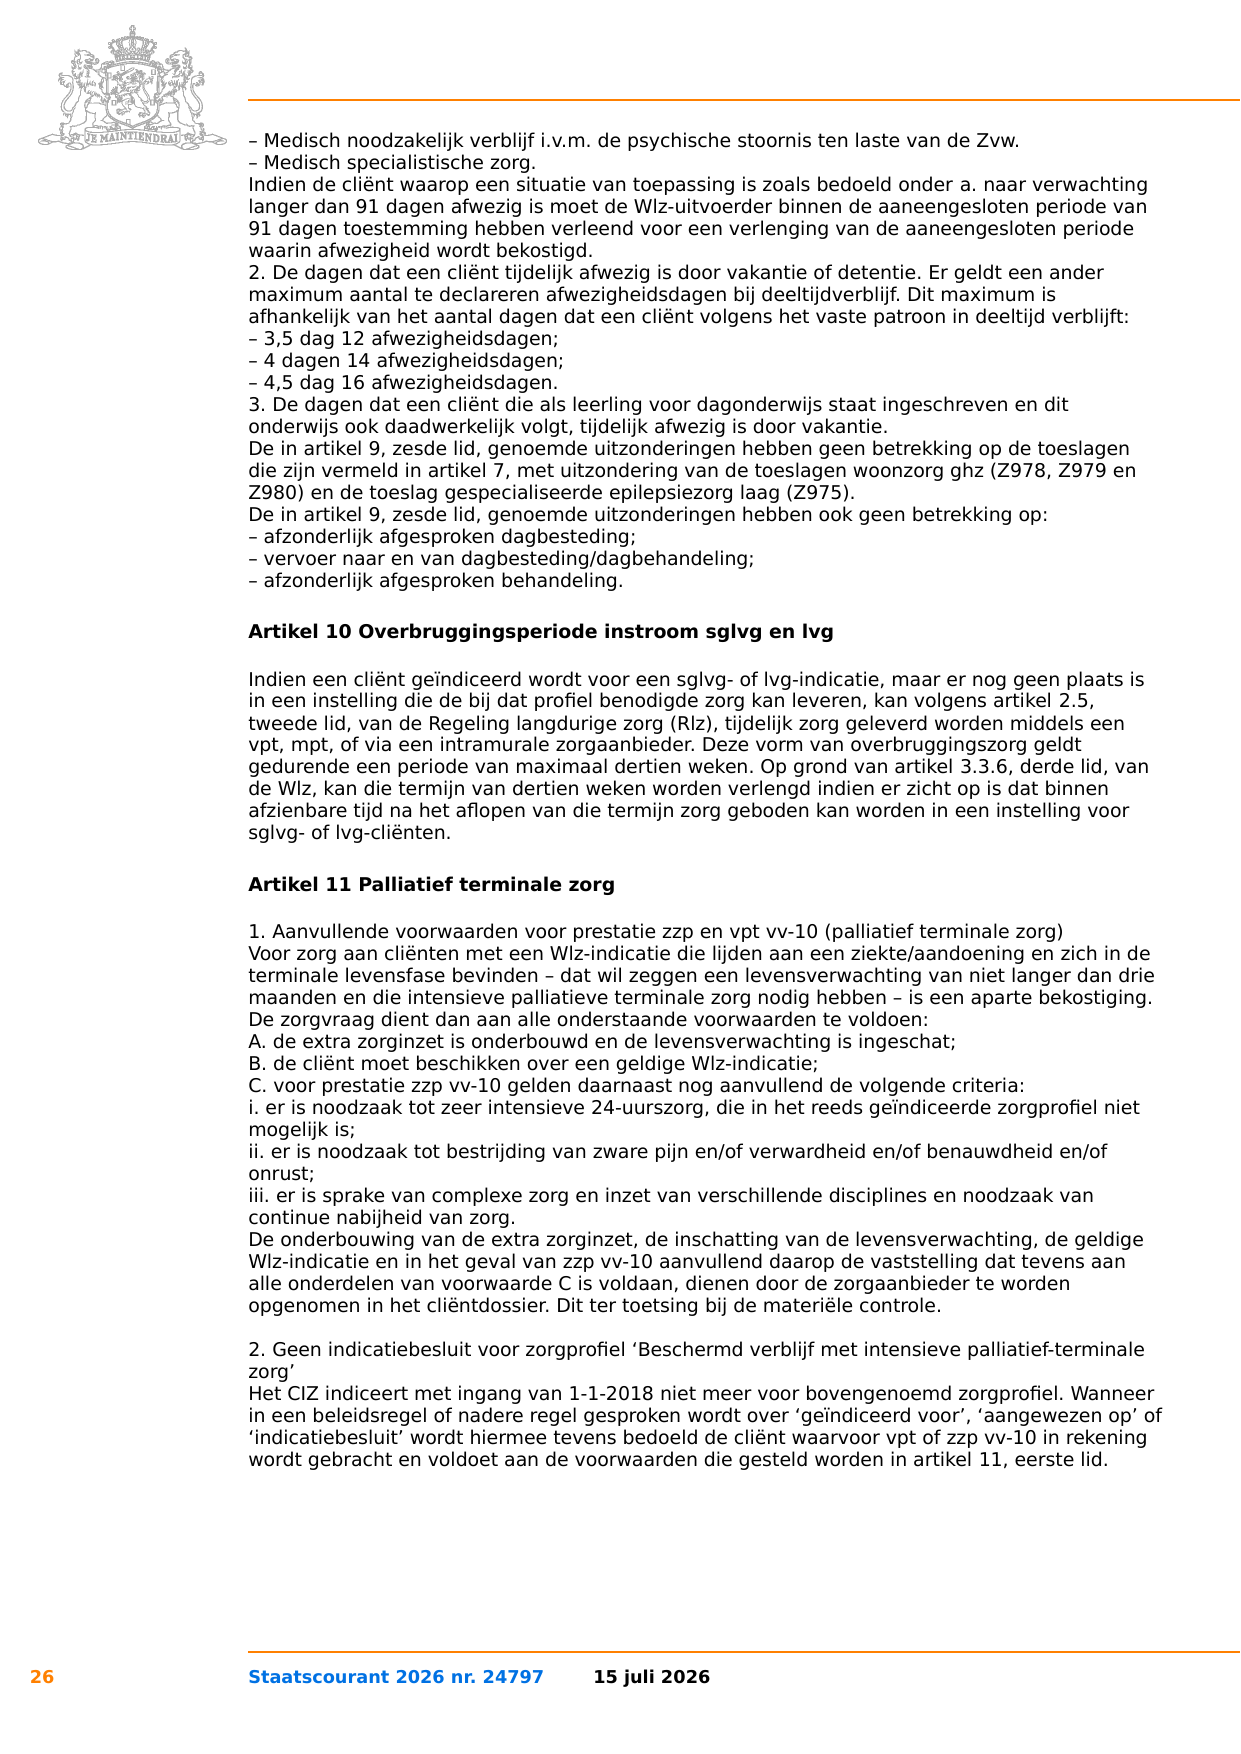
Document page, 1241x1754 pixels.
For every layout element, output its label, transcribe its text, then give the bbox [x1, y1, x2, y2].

text A. de extra zorginzet is onderbouwd en de levensverwachting is ingeschat; [248, 1031, 1163, 1053]
text ii. er is noodzaak tot bestrijding van zware pijn en/of verwardheid en/of benauwdheid en/of onrust; [248, 1141, 1163, 1185]
text iii. er is sprake van complexe zorg en inzet van verschillende disciplines en noodzaak van continue nabijheid van zorg. [248, 1185, 1163, 1229]
text 3. De dagen dat een cliënt die als leerling voor dagonderwijs staat ingeschreven en dit onderwijs ook daadwerkelijk volgt, tijdelijk afwezig is door vakantie. [248, 394, 1163, 438]
text De in artikel 9, zesde lid, genoemde uitzonderingen hebben geen betrekking op de toeslagen die zijn vermeld in artikel 7, met uitzondering van de toeslagen woonzorg ghz (Z978, Z979 en Z980) en de toeslag gespecialiseerde epilepsiezorg laag (Z975). [248, 438, 1163, 503]
text – 4,5 dag 16 afwezigheidsdagen. [248, 372, 1163, 394]
text Voor zorg aan cliënten met een Wlz-indicatie die lijden aan een ziekte/aandoening en zich in de terminale levensfase bevinden – dat wil zeggen een levensverwachting van niet langer dan drie maanden en die intensieve palliatieve terminale zorg nodig hebben – is een aparte bekostiging. De zorgvraag dient dan aan alle onderstaande voorwaarden te voldoen: [248, 943, 1163, 1031]
text Het CIZ indiceert met ingang van 1-1-2018 niet meer voor bovengenoemd zorgprofiel. Wanneer in een beleidsregel of nadere regel gesproken wordt over ‘geïndiceerd voor’, ‘aangewezen op’ of ‘indicatiebesluit’ wordt hiermee tevens bedoeld de cliënt waarvoor vpt of zzp vv-10 in rekening wordt gebracht en voldoet aan de voorwaarden die gesteld worden in artikel 11, eerste lid. [248, 1383, 1163, 1471]
text De onderbouwing van de extra zorginzet, de inschatting van de levensverwachting, de geldige Wlz-indicatie en in het geval van zzp vv-10 aanvullend daarop de vaststelling dat tevens aan alle onderdelen van voorwaarde C is voldaan, dienen door de zorgaanbieder te worden opgenomen in het cliëntdossier. Dit ter toetsing bij de materiële controle. [248, 1229, 1163, 1317]
subtitle Artikel 10 Overbruggingsperiode instroom sglvg en lvg [248, 621, 1163, 643]
text C. voor prestatie zzp vv-10 gelden daarnaast nog aanvullend de volgende criteria: [248, 1075, 1163, 1097]
text – vervoer naar en van dagbesteding/dagbehandeling; [248, 547, 1163, 569]
text – Medisch noodzakelijk verblijf i.v.m. de psychische stoornis ten laste van de Zvw. [248, 130, 1163, 152]
text Indien een cliënt geïndiceerd wordt voor een sglvg- of lvg-indicatie, maar er nog geen plaats is in een instelling die de bij dat profiel benodigde zorg kan leveren, kan volgens artikel 2.5, tweede lid, van de Regeling langdurige zorg (Rlz), tijdelijk zorg geleverd worden middels een vpt, mpt, of via een intramurale zorgaanbieder. Deze vorm van overbruggingszorg geldt gedurende een periode van maximaal dertien weken. Op grond van artikel 3.3.6, derde lid, van de Wlz, kan die termijn van dertien weken worden verlengd indien er zicht op is dat binnen afzienbare tijd na het aflopen van die termijn zorg geboden kan worden in een instelling voor sglvg- of lvg-cliënten. [248, 668, 1163, 844]
text – 4 dagen 14 afwezigheidsdagen; [248, 350, 1163, 372]
text – afzonderlijk afgesproken dagbesteding; [248, 526, 1163, 547]
text – 3,5 dag 12 afwezigheidsdagen; [248, 328, 1163, 350]
picture [38, 25, 227, 150]
text 2. De dagen dat een cliënt tijdelijk afwezig is door vakantie of detentie. Er geldt een ander maximum aantal te declareren afwezigheidsdagen bij deeltijdverblijf. Dit maximum is afhankelijk van het aantal dagen dat een cliënt volgens het vaste patroon in deeltijd verblijft: [248, 262, 1163, 328]
text Indien de cliënt waarop een situatie van toepassing is zoals bedoeld onder a. naar verwachting langer dan 91 dagen afwezig is moet de Wlz-uitvoerder binnen de aaneengesloten periode van 91 dagen toestemming hebben verleend voor een verlenging van de aaneengesloten periode waarin afwezigheid wordt bekostigd. [248, 174, 1163, 262]
subtitle 1. Aanvullende voorwaarden voor prestatie zzp en vpt vv-10 (palliatief terminale zorg) [248, 921, 1163, 943]
text – afzonderlijk afgesproken behandeling. [248, 569, 1163, 591]
text B. de cliënt moet beschikken over een geldige Wlz-indicatie; [248, 1053, 1163, 1075]
text i. er is noodzaak tot zeer intensieve 24-uurszorg, die in het reeds geïndiceerde zorgprofiel niet mogelijk is; [248, 1097, 1163, 1141]
text – Medisch specialistische zorg. [248, 152, 1163, 174]
subtitle Artikel 11 Palliatief terminale zorg [248, 874, 1163, 896]
subtitle 2. Geen indicatiebesluit voor zorgprofiel ‘Beschermd verblijf met intensieve palliatief-terminale zorg’ [248, 1339, 1163, 1383]
text De in artikel 9, zesde lid, genoemde uitzonderingen hebben ook geen betrekking op: [248, 503, 1163, 526]
